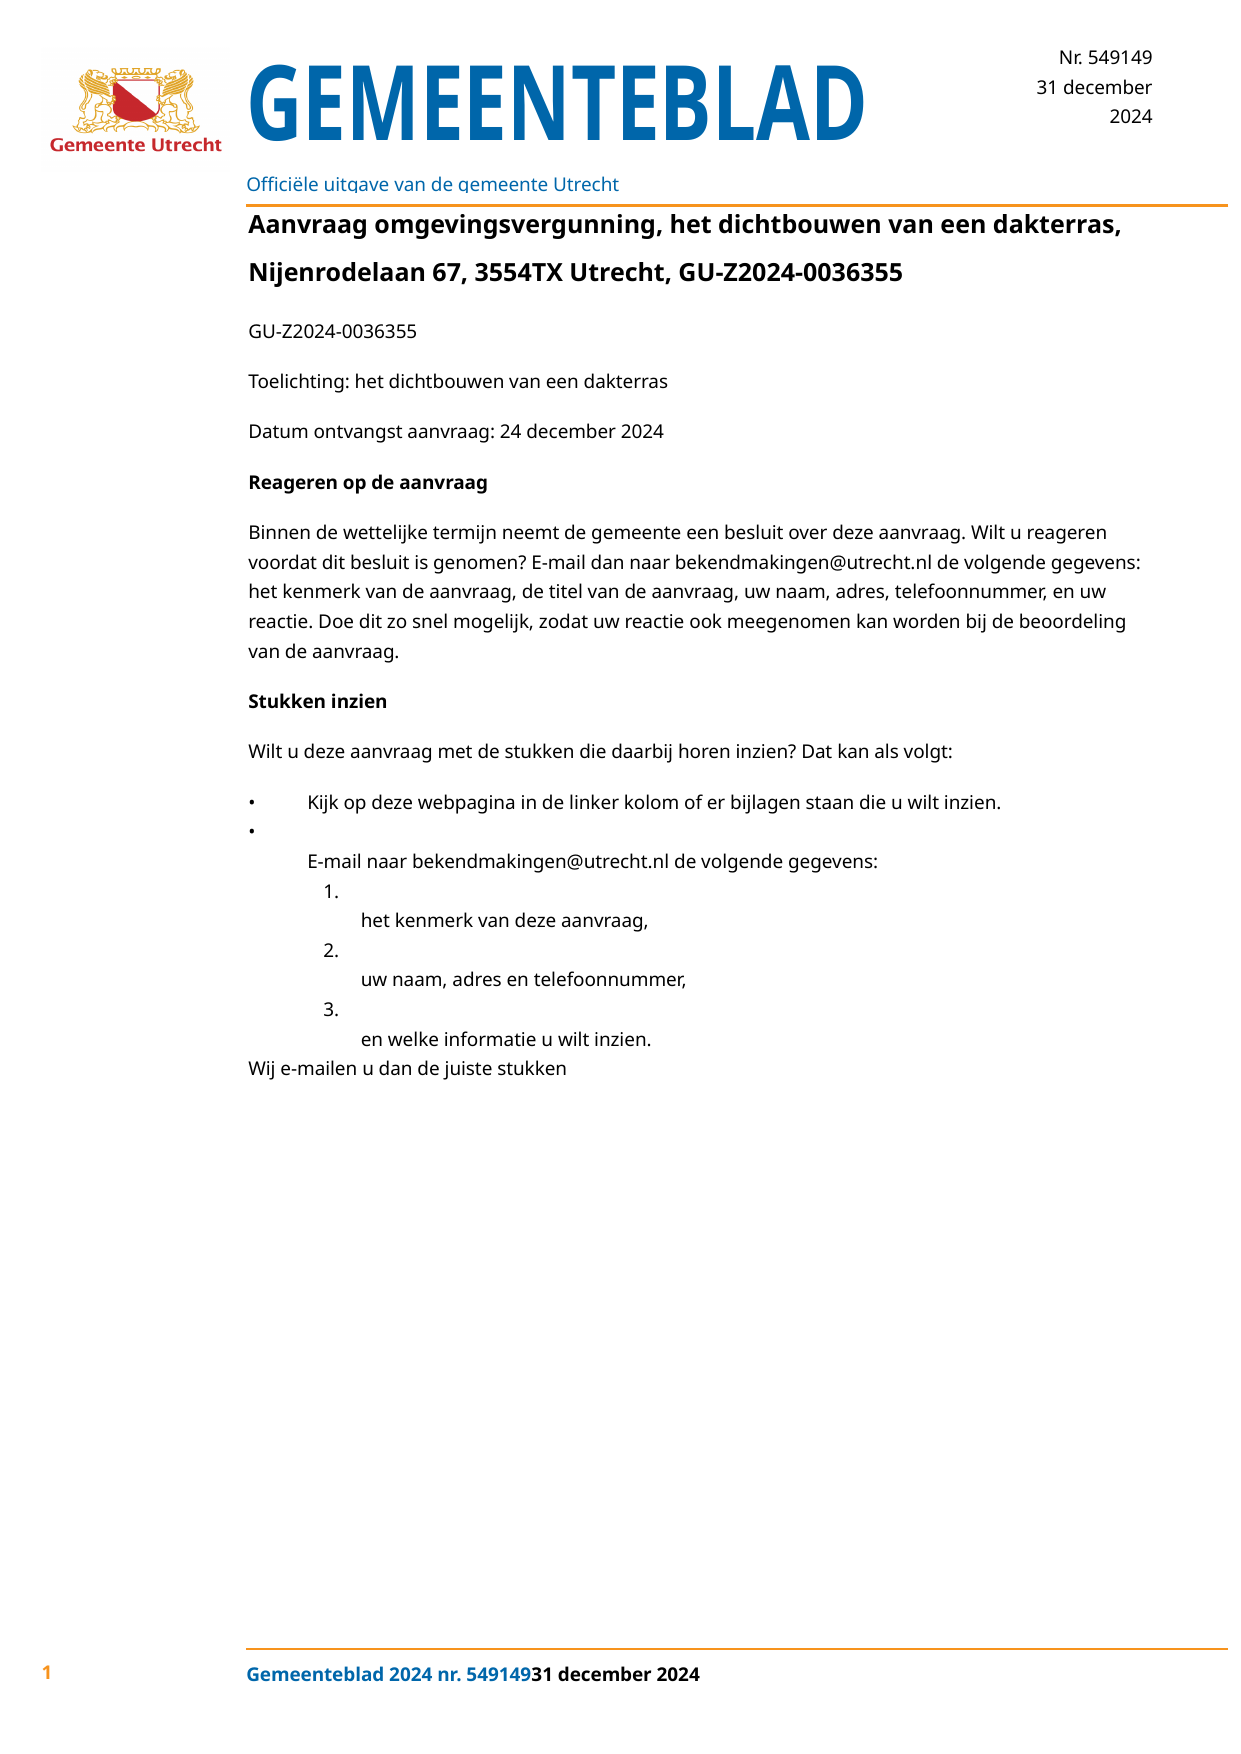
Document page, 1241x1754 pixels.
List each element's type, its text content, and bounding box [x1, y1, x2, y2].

list uw naam, adres en telefoonnummer, [323, 967, 1152, 992]
text Stukken inzien [248, 688, 1152, 714]
text Wij e-mailen u dan de juiste stukken [248, 1055, 1152, 1081]
list Kijk op deze webpagina in de linker kolom of er bijlagen staan die u wilt inzien. [248, 789, 1152, 815]
text Aanvraag omgevingsvergunning, het dichtbouwen van een dakterras, Nijenrodelaan 67, 3554TX Utrecht, GU-Z2024-0036355 [248, 207, 1152, 288]
text Reageren op de aanvraag [248, 469, 1152, 495]
text Binnen de wettelijke termijn neemt de gemeente een besluit over deze aanvraag. Wilt u reageren voordat dit besluit is genomen? E-mail dan naar bekendmakingen@utrecht.nl de volgende gegevens: het kenmerk van de aanvraag, de titel van de aanvraag, uw naam, adres, telefoonnummer, en uw reactie. Doe dit zo snel mogelijk, zodat uw reactie ook meegenomen kan worden bij de beoordeling van de aanvraag. [248, 519, 1152, 664]
list het kenmerk van deze aanvraag, [323, 907, 1152, 933]
text Wilt u deze aanvraag met de stukken die daarbij horen inzien? Dat kan als volgt: [248, 739, 1152, 764]
list E-mail naar bekendmakingen@utrecht.nl de volgende gegevens: [248, 848, 1152, 874]
picture [41, 47, 231, 172]
text Datum ontvangst aanvraag: 24 december 2024 [248, 419, 1152, 444]
text GU-Z2024-0036355 [248, 318, 1152, 344]
text Toelichting: het dichtbouwen van een dakterras [248, 368, 1152, 394]
list en welke informatie u wilt inzien. [323, 1026, 1152, 1052]
